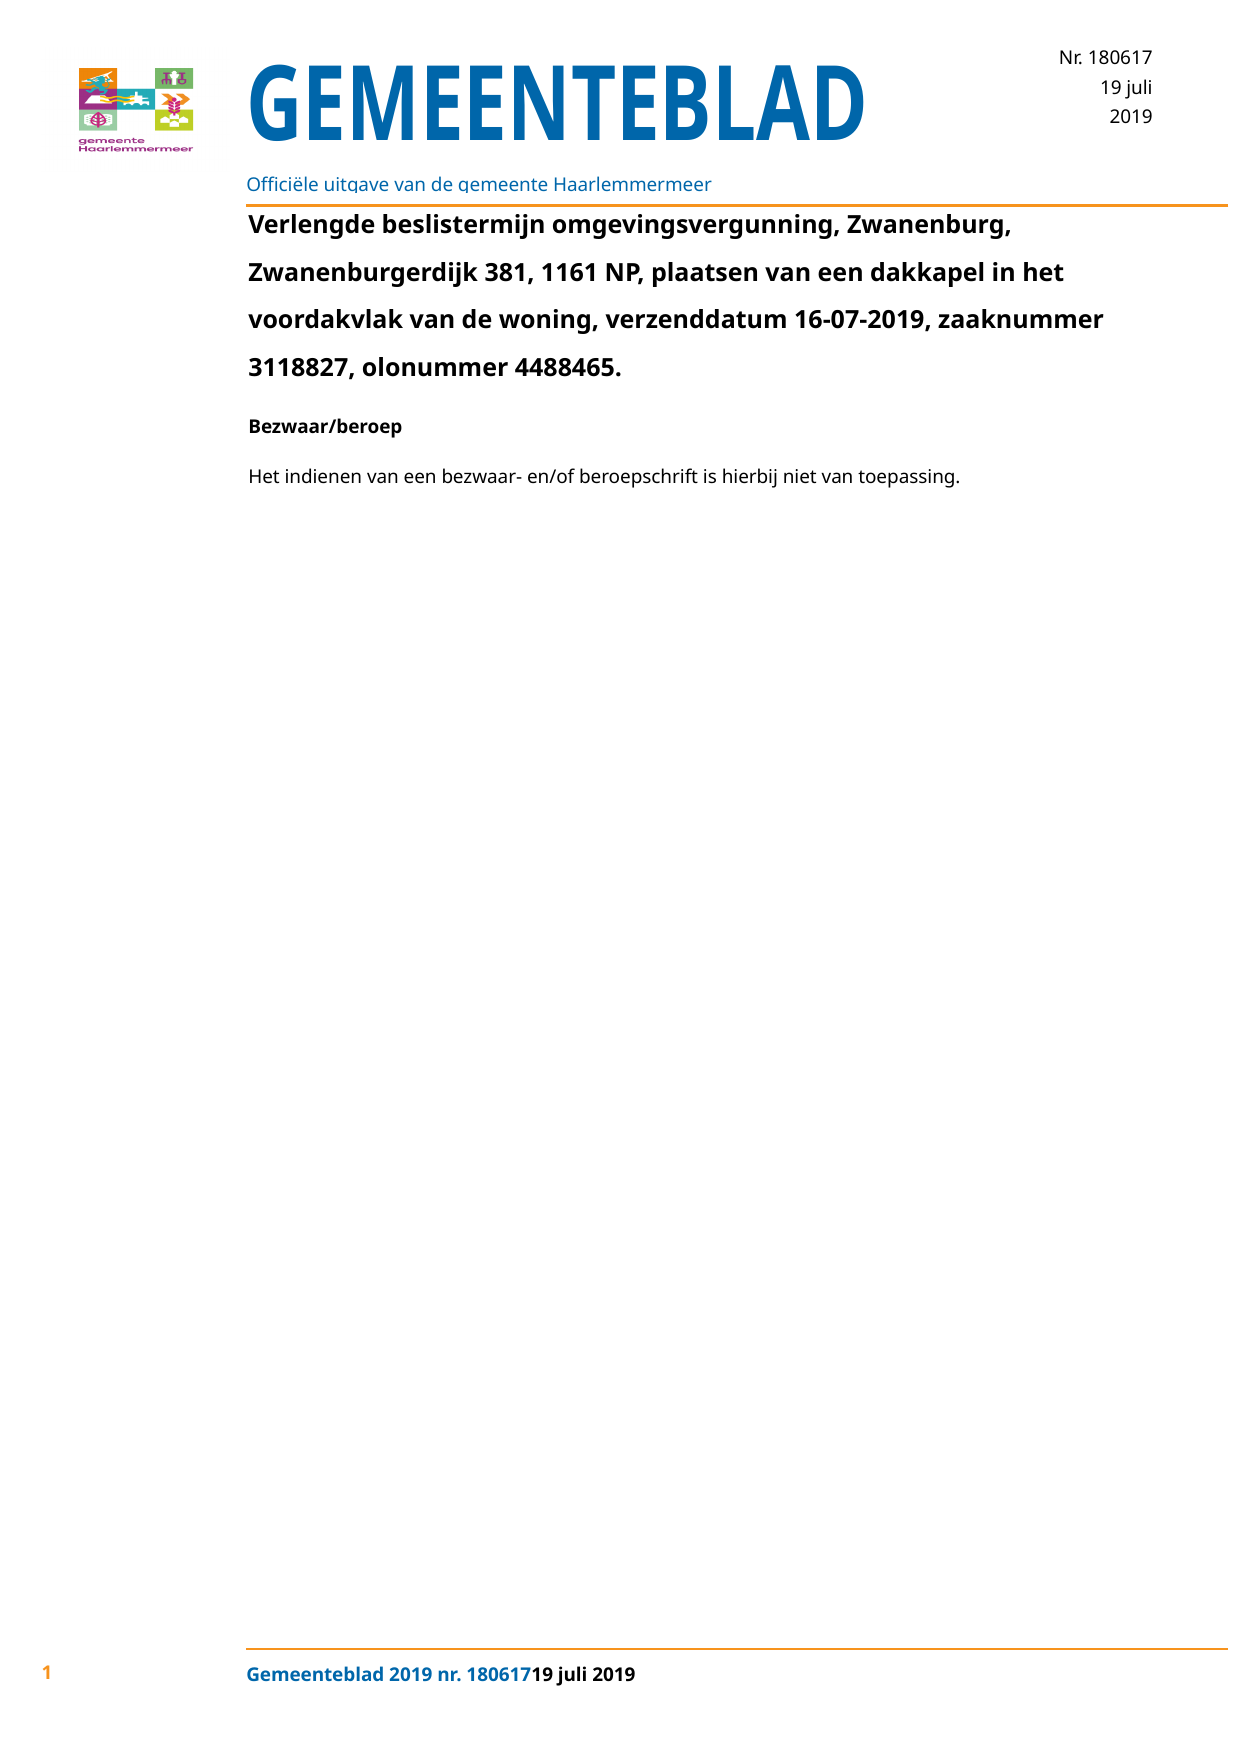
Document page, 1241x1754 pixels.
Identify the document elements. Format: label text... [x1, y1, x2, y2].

text Het indienen van een bezwaar- en/of beroepschrift is hierbij niet van toepassing. [248, 463, 1152, 489]
text Bezwaar/beroep [248, 413, 1152, 439]
text Verlengde beslistermijn omgevingsvergunning, Zwanenburg, Zwanenburgerdijk 381, 1161 NP, plaatsen van een dakkapel in het voordakvlak van de woning, verzenddatum 16-07-2019, zaaknummer 3118827, olonummer 4488465. [248, 207, 1152, 384]
picture [41, 47, 231, 172]
